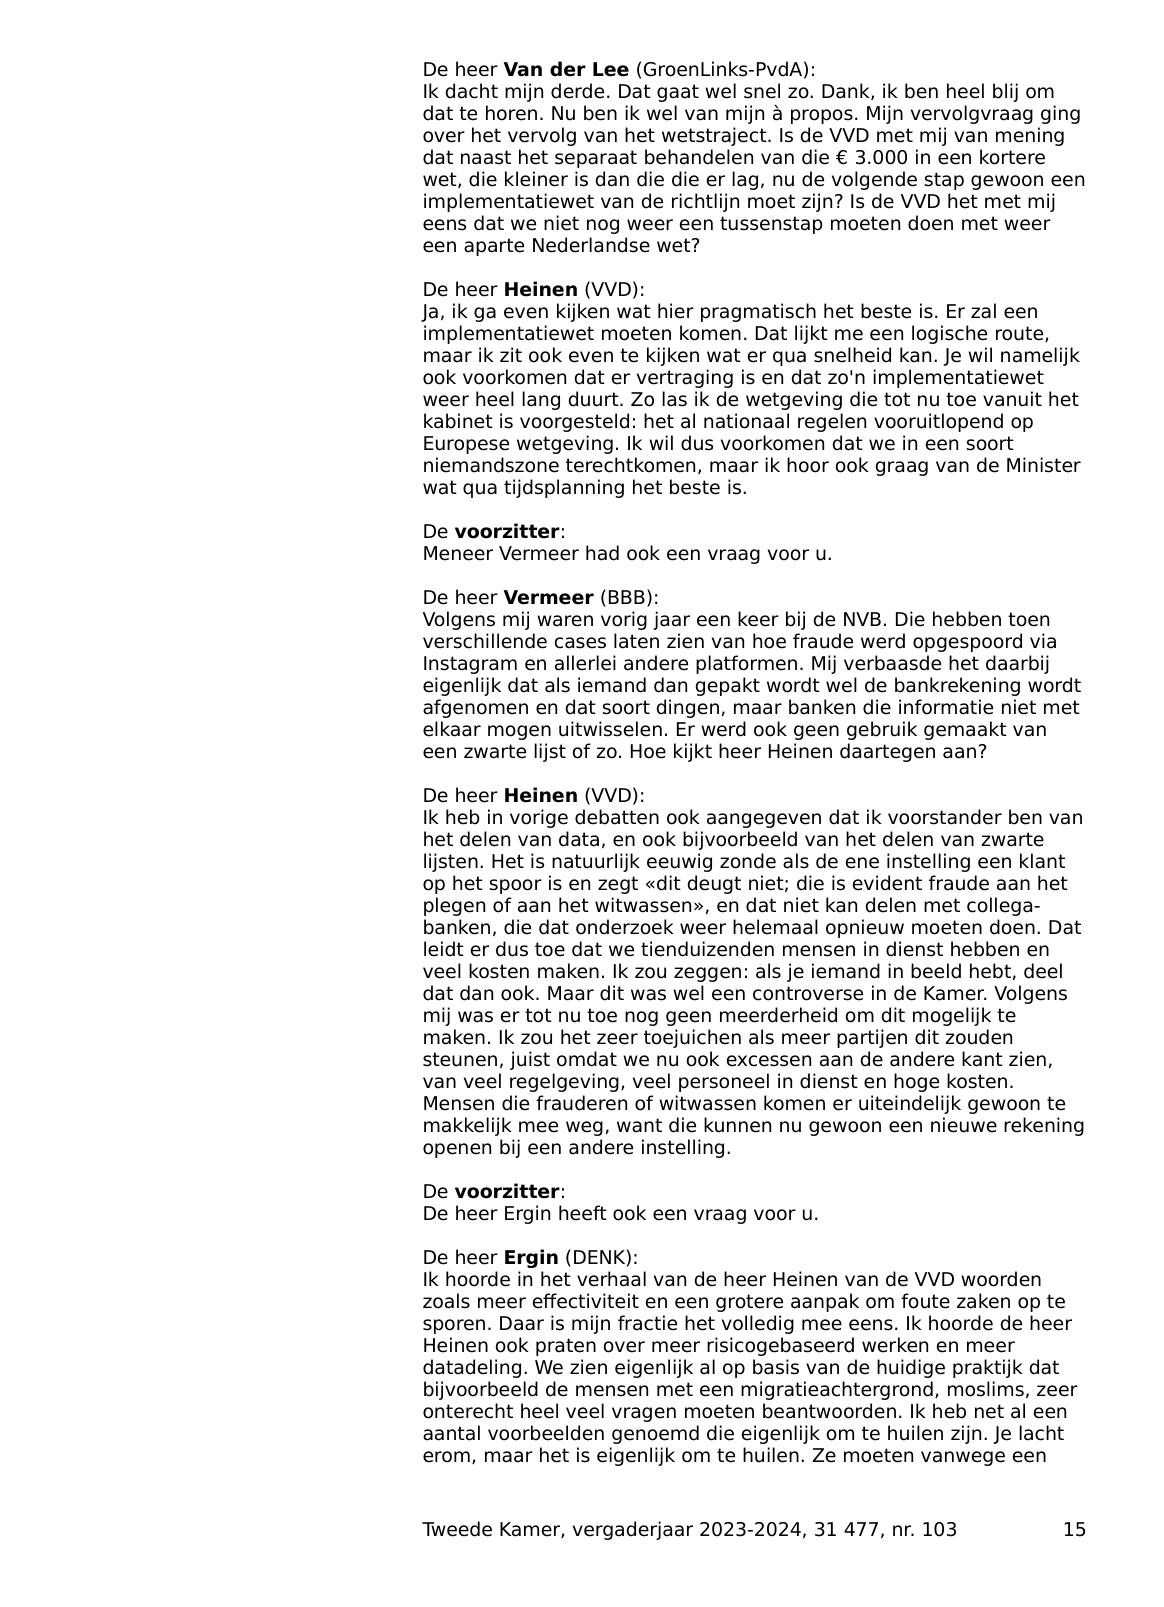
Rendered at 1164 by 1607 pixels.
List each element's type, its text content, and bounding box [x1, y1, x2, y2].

text De voorzitter: [422, 521, 1087, 543]
text Volgens mij waren vorig jaar een keer bij de NVB. Die hebben toen verschillende cases laten zien van hoe fraude werd opgespoord via Instagram en allerlei andere platformen. Mij verbaasde het daarbij eigenlijk dat als iemand dan gepakt wordt wel de bankrekening wordt afgenomen en dat soort dingen, maar banken die informatie niet met elkaar mogen uitwisselen. Er werd ook geen gebruik gemaakt van een zwarte lijst of zo. Hoe kijkt heer Heinen daartegen aan? [422, 609, 1087, 763]
text De heer Ergin (DENK): [422, 1247, 1087, 1269]
text Meneer Vermeer had ook een vraag voor u. [422, 543, 1087, 565]
text Ik hoorde in het verhaal van de heer Heinen van de VVD woorden zoals meer effectiviteit en een grotere aanpak om foute zaken op te sporen. Daar is mijn fractie het volledig mee eens. Ik hoorde de heer Heinen ook praten over meer risicogebaseerd werken en meer datadeling. We zien eigenlijk al op basis van de huidige praktijk dat bijvoorbeeld de mensen met een migratieachtergrond, moslims, zeer onterecht heel veel vragen moeten beantwoorden. Ik heb net al een aantal voorbeelden genoemd die eigenlijk om te huilen zijn. Je lacht erom, maar het is eigenlijk om te huilen. Ze moeten vanwege een [422, 1269, 1087, 1467]
text De heer Heinen (VVD): [422, 279, 1087, 301]
text De heer Ergin heeft ook een vraag voor u. [422, 1203, 1087, 1225]
text Ik heb in vorige debatten ook aangegeven dat ik voorstander ben van het delen van data, en ook bijvoorbeeld van het delen van zwarte lijsten. Het is natuurlijk eeuwig zonde als de ene instelling een klant op het spoor is en zegt «dit deugt niet; die is evident fraude aan het plegen of aan het witwassen», en dat niet kan delen met collega-banken, die dat onderzoek weer helemaal opnieuw moeten doen. Dat leidt er dus toe dat we tienduizenden mensen in dienst hebben en veel kosten maken. Ik zou zeggen: als je iemand in beeld hebt, deel dat dan ook. Maar dit was wel een controverse in de Kamer. Volgens mij was er tot nu toe nog geen meerderheid om dit mogelijk te maken. Ik zou het zeer toejuichen als meer partijen dit zouden steunen, juist omdat we nu ook excessen aan de andere kant zien, van veel regelgeving, veel personeel in dienst en hoge kosten. Mensen die frauderen of witwassen komen er uiteindelijk gewoon te makkelijk mee weg, want die kunnen nu gewoon een nieuwe rekening openen bij een andere instelling. [422, 807, 1087, 1159]
text De heer Heinen (VVD): [422, 785, 1087, 807]
text Ja, ik ga even kijken wat hier pragmatisch het beste is. Er zal een implementatiewet moeten komen. Dat lijkt me een logische route, maar ik zit ook even te kijken wat er qua snelheid kan. Je wil namelijk ook voorkomen dat er vertraging is en dat zo'n implementatiewet weer heel lang duurt. Zo las ik de wetgeving die tot nu toe vanuit het kabinet is voorgesteld: het al nationaal regelen vooruitlopend op Europese wetgeving. Ik wil dus voorkomen dat we in een soort niemandszone terechtkomen, maar ik hoor ook graag van de Minister wat qua tijdsplanning het beste is. [422, 301, 1087, 499]
text De heer Van der Lee (GroenLinks-PvdA): [422, 59, 1087, 81]
text De voorzitter: [422, 1181, 1087, 1203]
text Ik dacht mijn derde. Dat gaat wel snel zo. Dank, ik ben heel blij om dat te horen. Nu ben ik wel van mijn à propos. Mijn vervolgvraag ging over het vervolg van het wetstraject. Is de VVD met mij van mening dat naast het separaat behandelen van die € 3.000 in een kortere wet, die kleiner is dan die die er lag, nu de volgende stap gewoon een implementatiewet van de richtlijn moet zijn? Is de VVD het met mij eens dat we niet nog weer een tussenstap moeten doen met weer een aparte Nederlandse wet? [422, 81, 1087, 257]
text De heer Vermeer (BBB): [422, 587, 1087, 609]
